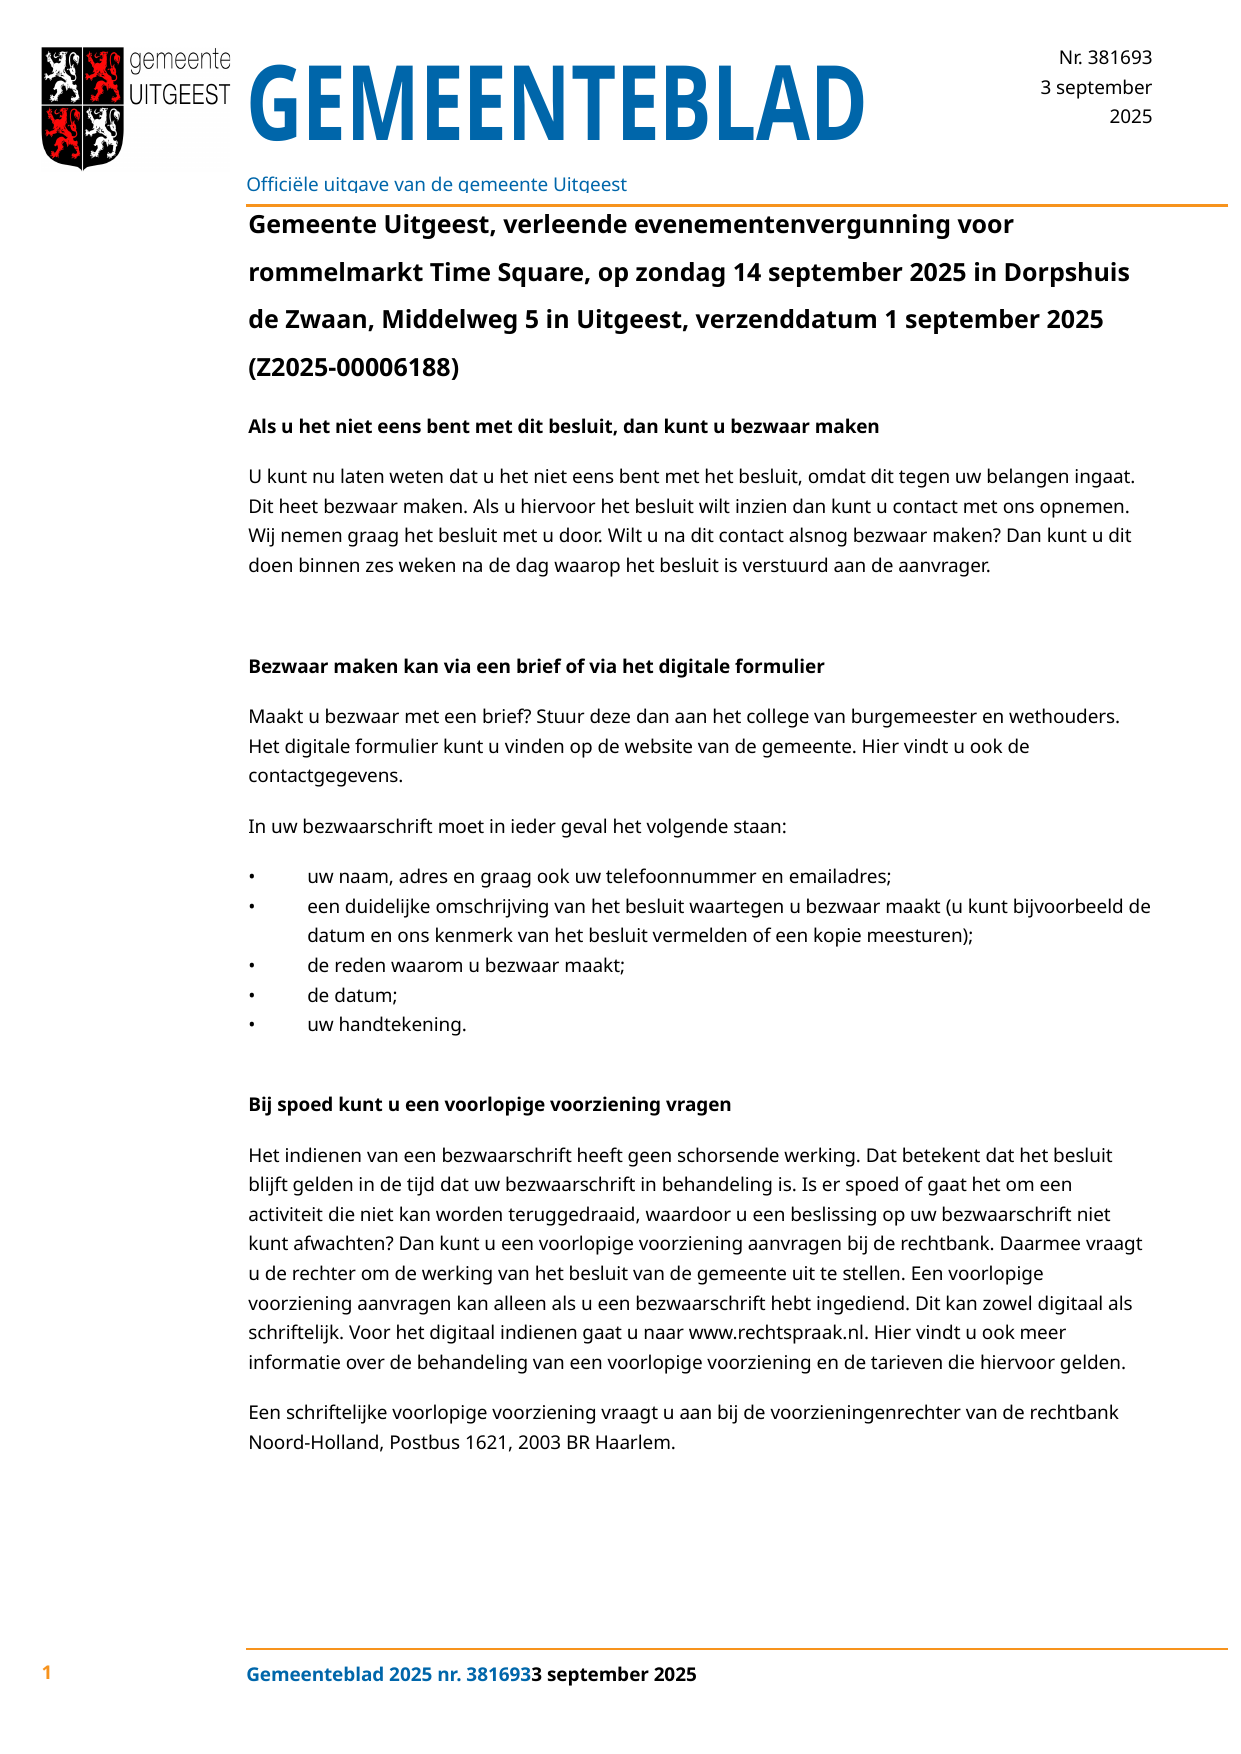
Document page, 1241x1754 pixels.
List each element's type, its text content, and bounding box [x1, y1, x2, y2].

text Bezwaar maken kan via een brief of via het digitale formulier [248, 653, 1152, 679]
list de reden waarom u bezwaar maakt; [248, 952, 1152, 978]
text Het indienen van een bezwaarschrift heeft geen schorsende werking. Dat betekent dat het besluit blijft gelden in de tijd dat uw bezwaarschrift in behandeling is. Is er spoed of gaat het om een activiteit die niet kan worden teruggedraaid, waardoor u een beslissing op uw bezwaarschrift niet kunt afwachten? Dan kunt u een voorlopige voorziening aanvragen bij de rechtbank. Daarmee vraagt u de rechter om de werking van het besluit van de gemeente uit te stellen. Een voorlopige voorziening aanvragen kan alleen als u een bezwaarschrift hebt ingediend. Dit kan zowel digitaal als schriftelijk. Voor het digitaal indienen gaat u naar www.rechtspraak.nl. Hier vindt u ook meer informatie over de behandeling van een voorlopige voorziening en de tarieven die hiervoor gelden. [248, 1142, 1152, 1375]
text Bij spoed kunt u een voorlopige voorziening vragen [248, 1091, 1152, 1117]
picture [41, 47, 231, 172]
text Een schriftelijke voorlopige voorziening vraagt u aan bij de voorzieningenrechter van de rechtbank Noord-Holland, Postbus 1621, 2003 BR Haarlem. [248, 1399, 1152, 1455]
text Gemeente Uitgeest, verleende evenementenvergunning voor rommelmarkt Time Square, op zondag 14 september 2025 in Dorpshuis de Zwaan, Middelweg 5 in Uitgeest, verzenddatum 1 september 2025 (Z2025-00006188) [248, 207, 1152, 384]
list uw naam, adres en graag ook uw telefoonnummer en emailadres; [248, 863, 1152, 889]
list de datum; [248, 982, 1152, 1008]
list een duidelijke omschrijving van het besluit waartegen u bezwaar maakt (u kunt bijvoorbeeld de datum en ons kenmerk van het besluit vermelden of een kopie meesturen); [248, 893, 1152, 948]
text In uw bezwaarschrift moet in ieder geval het volgende staan: [248, 813, 1152, 839]
list uw handtekening. [248, 1011, 1152, 1037]
text Maakt u bezwaar met een brief? Stuur deze dan aan het college van burgemeester en wethouders. Het digitale formulier kunt u vinden op de website van de gemeente. Hier vindt u ook de contactgegevens. [248, 703, 1152, 788]
text U kunt nu laten weten dat u het niet eens bent met het besluit, omdat dit tegen uw belangen ingaat. Dit heet bezwaar maken. Als u hiervoor het besluit wilt inzien dan kunt u contact met ons opnemen. Wij nemen graag het besluit met u door. Wilt u na dit contact alsnog bezwaar maken? Dan kunt u dit doen binnen zes weken na de dag waarop het besluit is verstuurd aan de aanvrager. [248, 463, 1152, 578]
text Als u het niet eens bent met dit besluit, dan kunt u bezwaar maken [248, 413, 1152, 439]
